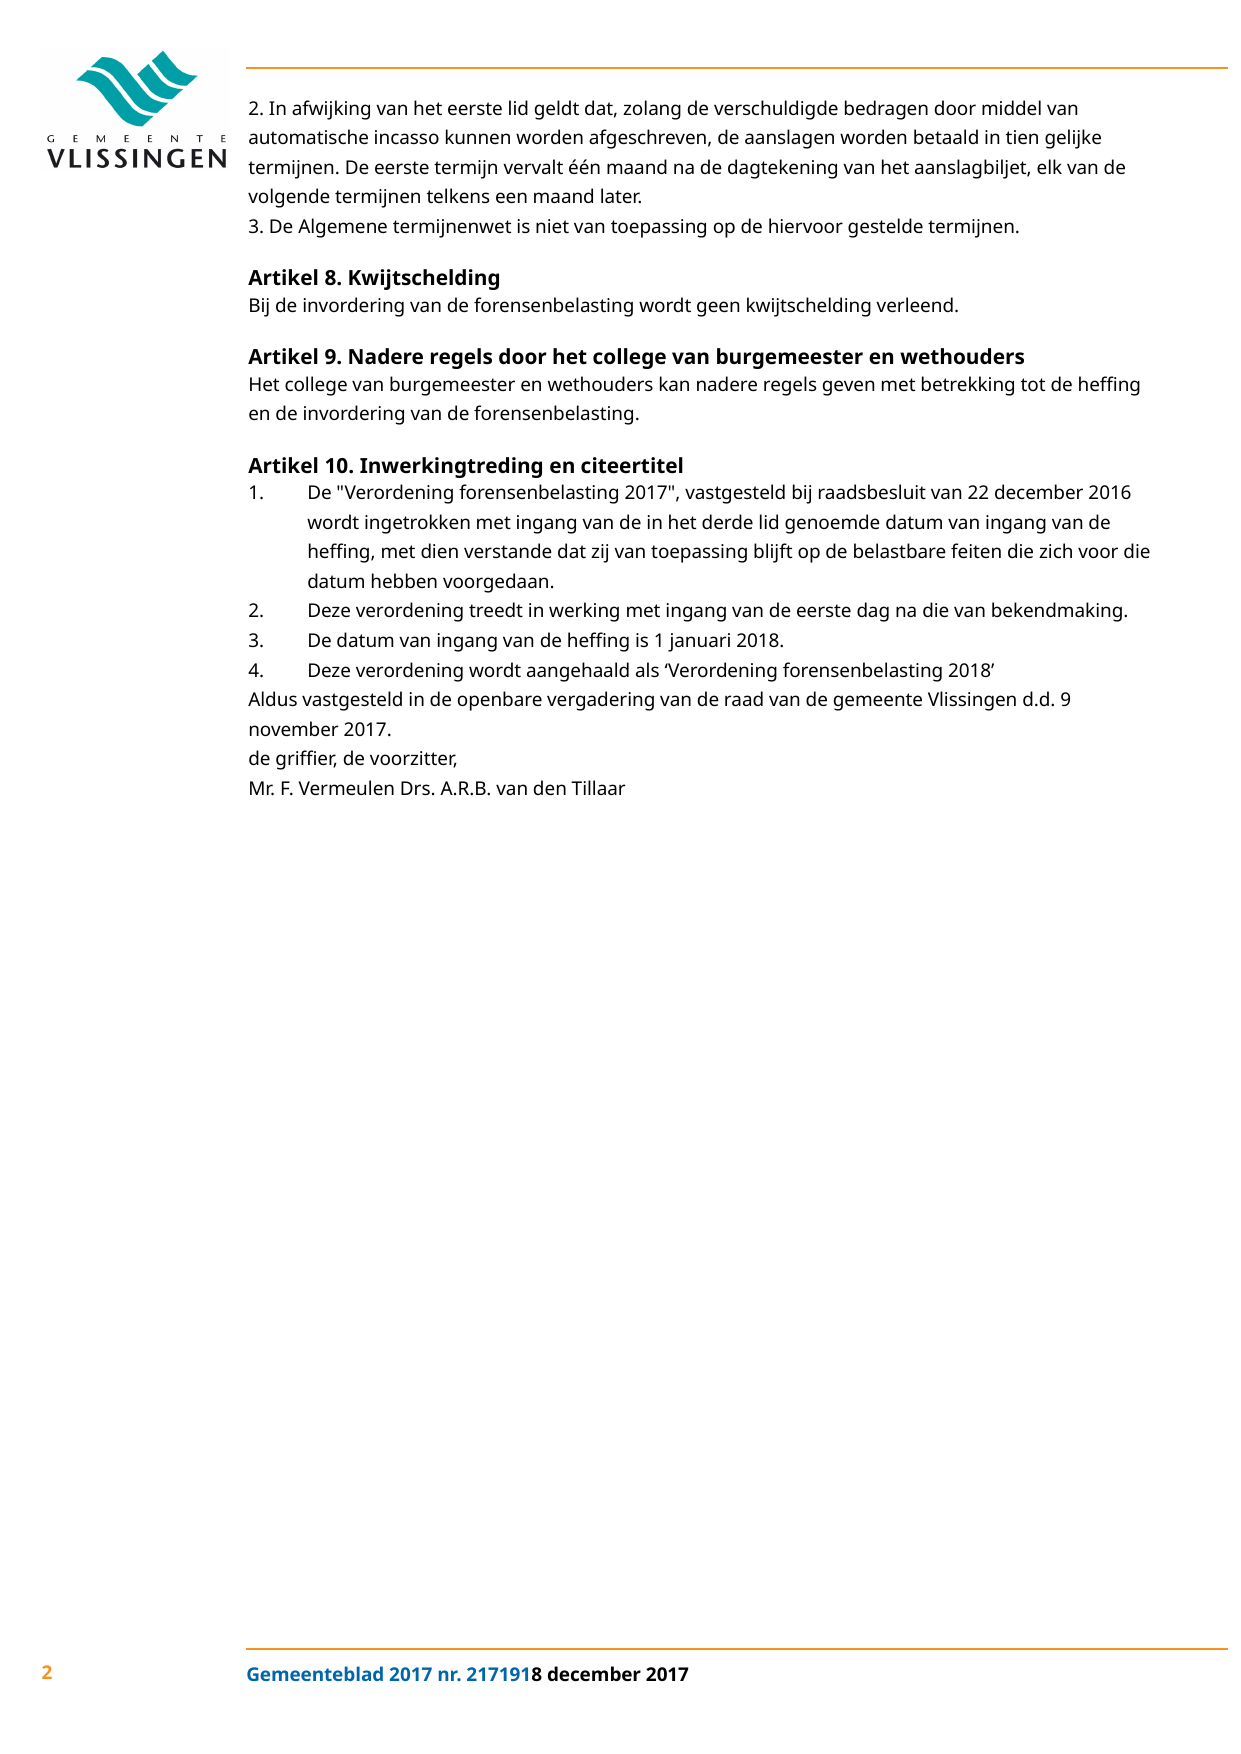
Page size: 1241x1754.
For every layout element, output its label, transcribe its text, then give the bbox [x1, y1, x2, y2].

text 2. In afwijking van het eerste lid geldt dat, zolang de verschuldigde bedragen door middel van automatische incasso kunnen worden afgeschreven, de aanslagen worden betaald in tien gelijke termijnen. De eerste termijn vervalt één maand na de dagtekening van het aanslagbiljet, elk van de volgende termijnen telkens een maand later. [248, 95, 1152, 209]
text Het college van burgemeester en wethouders kan nadere regels geven met betrekking tot de heffing en de invordering van de forensenbelasting. [248, 371, 1152, 426]
list Deze verordening treedt in werking met ingang van de eerste dag na die van bekendmaking. [248, 598, 1152, 623]
text Aldus vastgesteld in de openbare vergadering van de raad van de gemeente Vlissingen d.d. 9 november 2017. [248, 686, 1152, 742]
list De datum van ingang van de heffing is 1 januari 2018. [248, 627, 1152, 653]
text Bij de invordering van de forensenbelasting wordt geen kwijtschelding verleend. [248, 292, 1152, 318]
text Artikel 9. Nadere regels door het college van burgemeester en wethouders [248, 342, 1152, 371]
text Artikel 10. Inwerkingtreding en citeertitel [248, 451, 1152, 479]
text Mr. F. Vermeulen Drs. A.R.B. van den Tillaar [248, 775, 1152, 801]
text 3. De Algemene termijnenwet is niet van toepassing op de hiervoor gestelde termijnen. [248, 213, 1152, 239]
list De "Verordening forensenbelasting 2017", vastgesteld bij raadsbesluit van 22 december 2016 wordt ingetrokken met ingang van de in het derde lid genoemde datum van ingang van de heffing, met dien verstande dat zij van toepassing blijft op de belastbare feiten die zich voor die datum hebben voorgedaan. [248, 479, 1152, 594]
text Artikel 8. Kwijtschelding [248, 263, 1152, 292]
picture [41, 47, 231, 172]
list Deze verordening wordt aangehaald als ‘Verordening forensenbelasting 2018’ [248, 657, 1152, 682]
text de griffier, de voorzitter, [248, 746, 1152, 771]
